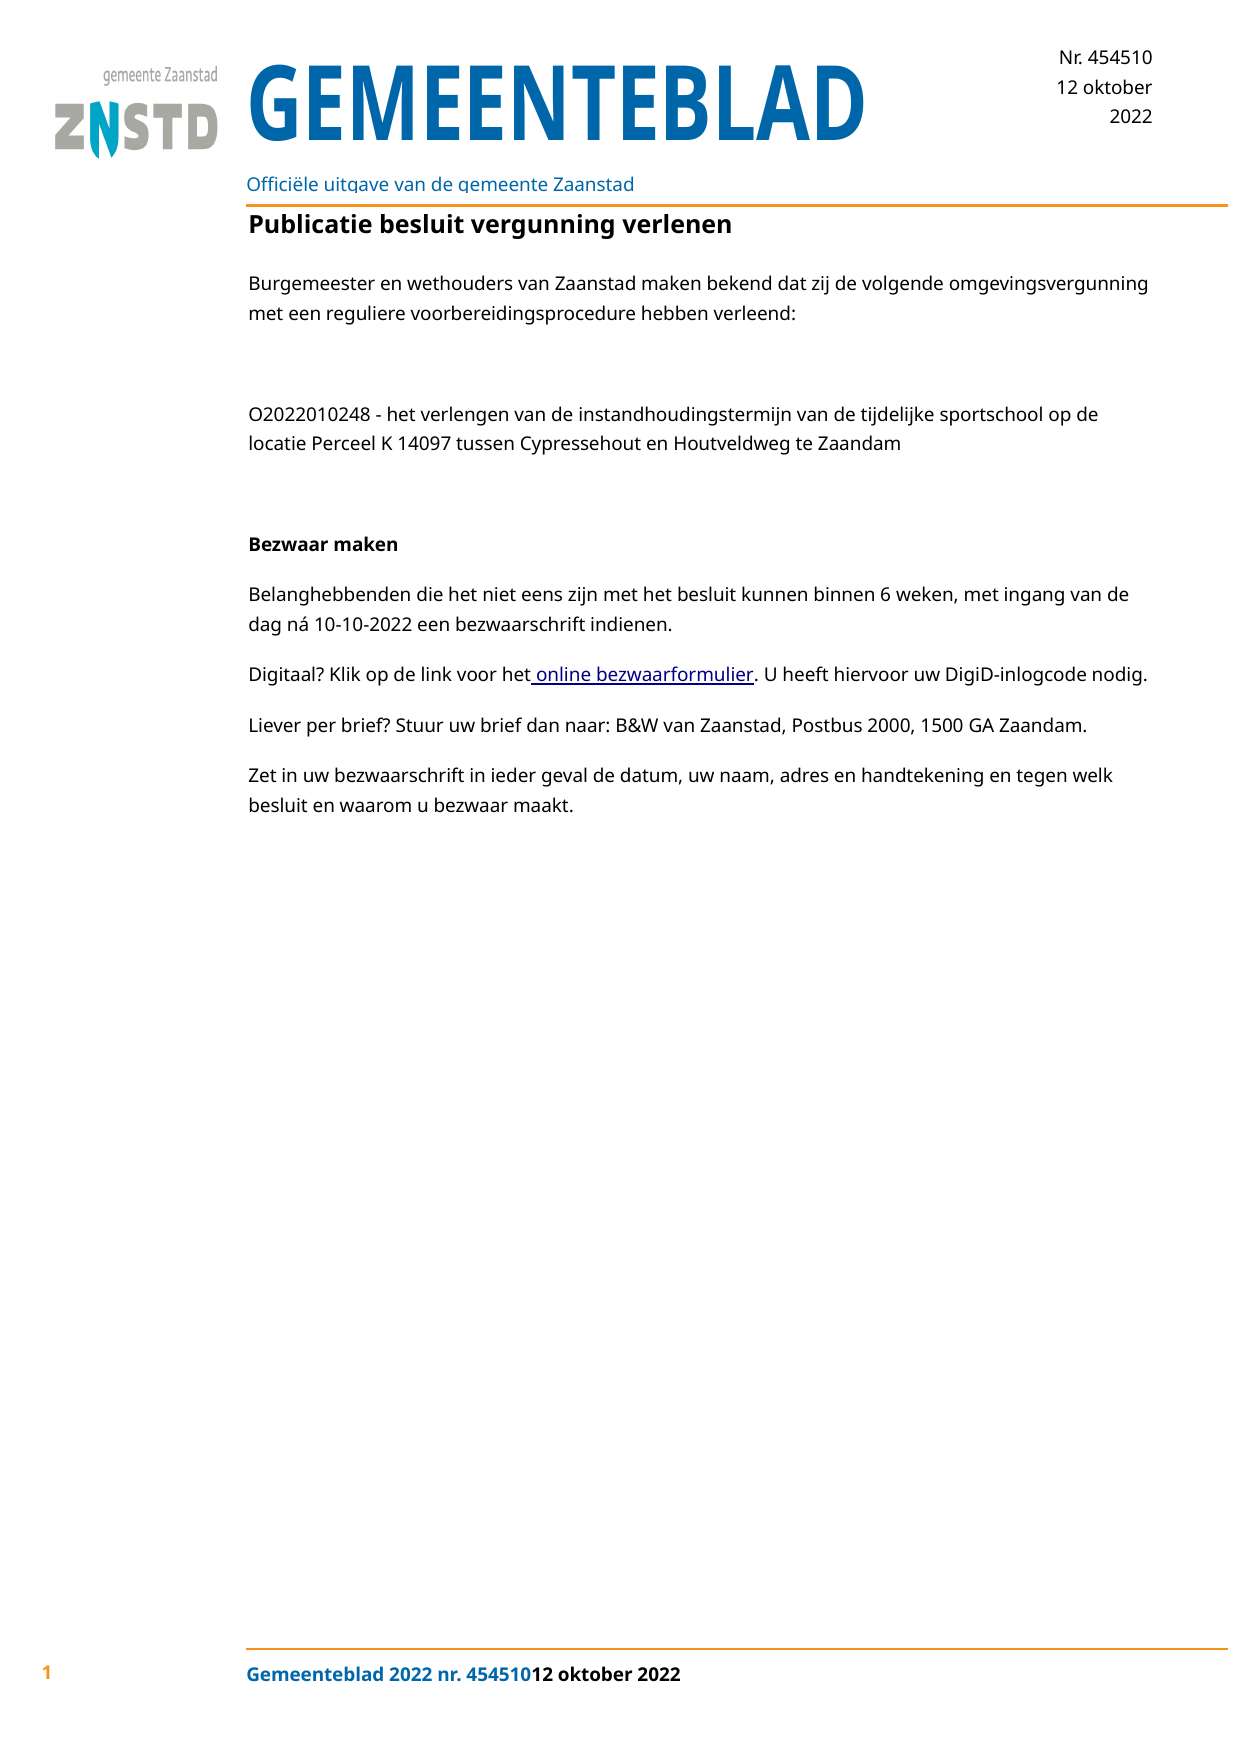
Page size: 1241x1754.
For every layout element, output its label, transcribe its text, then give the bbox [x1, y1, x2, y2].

text Zet in uw bezwaarschrift in ieder geval de datum, uw naam, adres en handtekening en tegen welk besluit en waarom u bezwaar maakt. [248, 762, 1152, 818]
text Belanghebbenden die het niet eens zijn met het besluit kunnen binnen 6 weken, met ingang van de dag ná 10-10-2022 een bezwaarschrift indienen. [248, 582, 1152, 637]
text Publicatie besluit vergunning verlenen [248, 207, 1152, 241]
text Burgemeester en wethouders van Zaanstad maken bekend dat zij de volgende omgevingsvergunning met een reguliere voorbereidingsprocedure hebben verleend: [248, 270, 1152, 326]
picture [41, 47, 231, 172]
text Bezwaar maken [248, 531, 1152, 557]
text O2022010248 - het verlengen van de instandhoudingstermijn van de tijdelijke sportschool op de locatie Perceel K 14097 tussen Cypressehout en Houtveldweg te Zaandam [248, 401, 1152, 456]
text Digitaal? Klik op de link voor het online bezwaarformulier. U heeft hiervoor uw DigiD-inlogcode nodig. [248, 662, 1152, 687]
text Liever per brief? Stuur uw brief dan naar: B&W van Zaanstad, Postbus 2000, 1500 GA Zaandam. [248, 712, 1152, 738]
